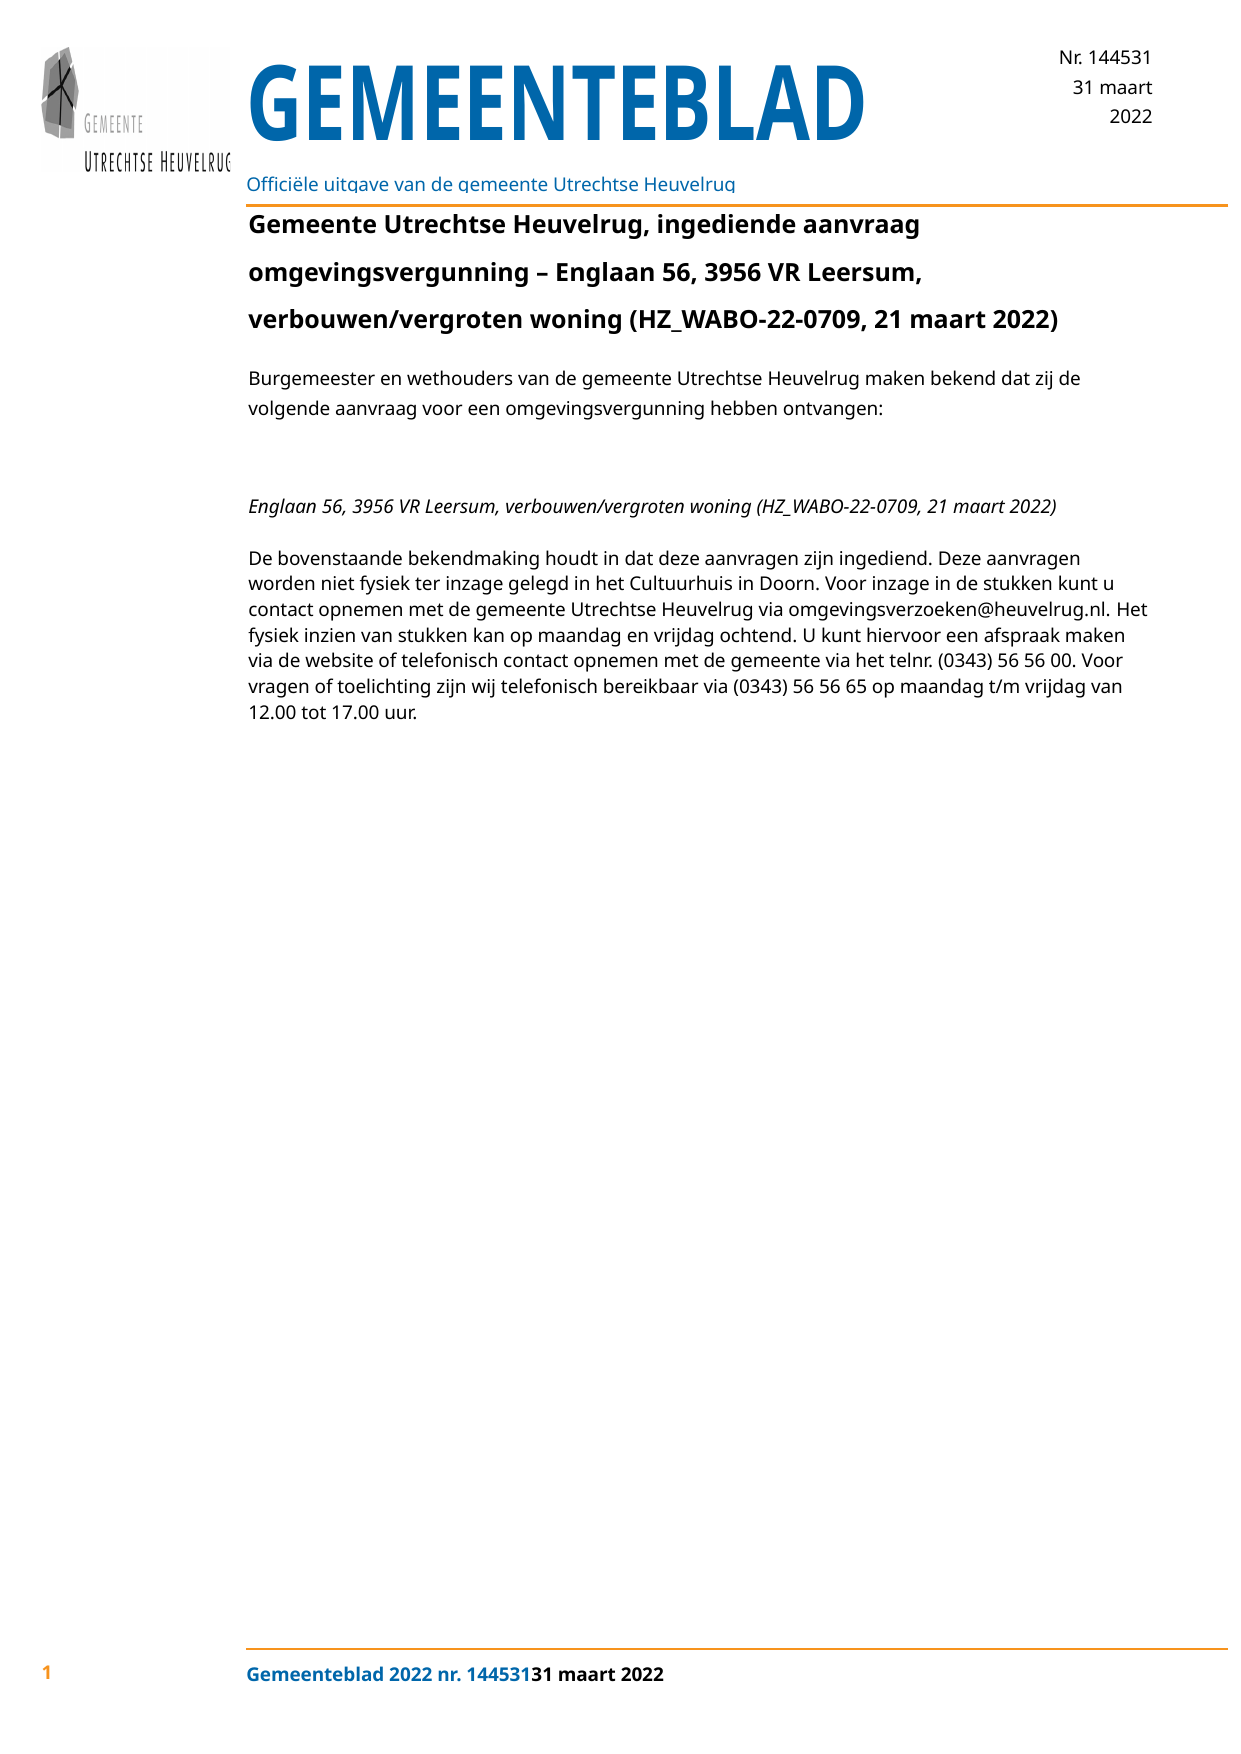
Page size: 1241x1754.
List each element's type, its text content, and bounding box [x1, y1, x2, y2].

text Burgemeester en wethouders van de gemeente Utrechtse Heuvelrug maken bekend dat zij de volgende aanvraag voor een omgevingsvergunning hebben ontvangen: [248, 366, 1152, 421]
text De bovenstaande bekendmaking houdt in dat deze aanvragen zijn ingediend. Deze aanvragen worden niet fysiek ter inzage gelegd in het Cultuurhuis in Doorn. Voor inzage in de stukken kunt u contact opnemen met de gemeente Utrechtse Heuvelrug via omgevingsverzoeken@heuvelrug.nl. Het fysiek inzien van stukken kan op maandag en vrijdag ochtend. U kunt hiervoor een afspraak maken via de website of telefonisch contact opnemen met de gemeente via het telnr. (0343) 56 56 00. Voor vragen of toelichting zijn wij telefonisch bereikbaar via (0343) 56 56 65 op maandag t/m vrijdag van 12.00 tot 17.00 uur. [248, 545, 1152, 725]
picture [41, 47, 231, 172]
text Gemeente Utrechtse Heuvelrug, ingediende aanvraag omgevingsvergunning – Englaan 56, 3956 VR Leersum, verbouwen/vergroten woning (HZ_WABO-22-0709, 21 maart 2022) [248, 207, 1152, 336]
text Englaan 56, 3956 VR Leersum, verbouwen/vergroten woning (HZ_WABO-22-0709, 21 maart 2022) [248, 493, 1152, 519]
